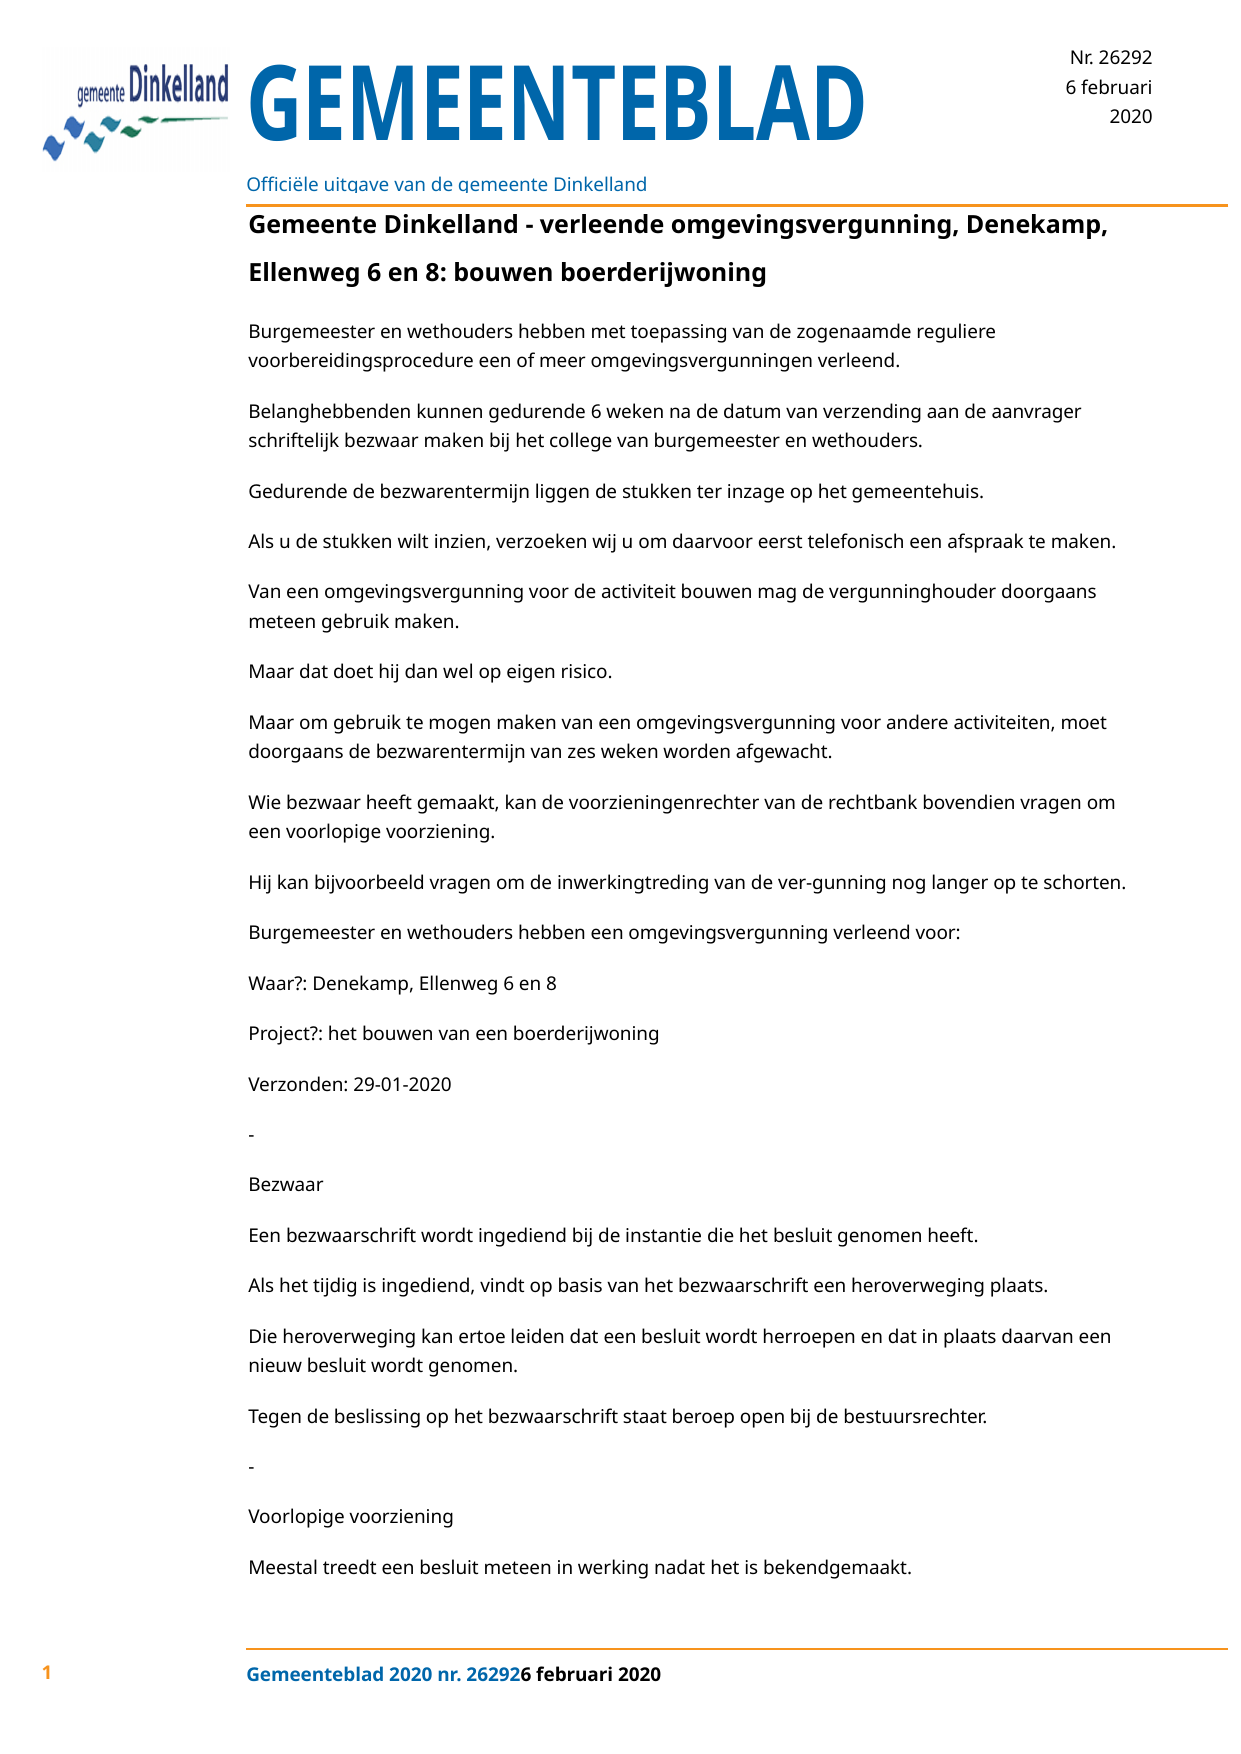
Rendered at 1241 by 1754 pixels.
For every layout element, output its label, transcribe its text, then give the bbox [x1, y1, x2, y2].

text Als u de stukken wilt inzien, verzoeken wij u om daarvoor eerst telefonisch een afspraak te maken. [248, 528, 1152, 554]
text - [248, 1121, 1152, 1147]
text Project?: het bouwen van een boerderijwoning [248, 1020, 1152, 1046]
text Wie bezwaar heeft gemaakt, kan de voorzieningenrechter van de rechtbank bovendien vragen om een voorlopige voorziening. [248, 789, 1152, 844]
text Gemeente Dinkelland - verleende omgevingsvergunning, Denekamp, Ellenweg 6 en 8: bouwen boerderijwoning [248, 207, 1152, 288]
picture [41, 47, 231, 172]
text Burgemeester en wethouders hebben een omgevingsvergunning verleend voor: [248, 919, 1152, 945]
text - [248, 1453, 1152, 1479]
text Als het tijdig is ingediend, vindt op basis van het bezwaarschrift een heroverweging plaats. [248, 1272, 1152, 1298]
text Maar dat doet hij dan wel op eigen risico. [248, 659, 1152, 684]
text Belanghebbenden kunnen gedurende 6 weken na de datum van verzending aan de aanvrager schriftelijk bezwaar maken bij het college van burgemeester en wethouders. [248, 398, 1152, 453]
text Meestal treedt een besluit meteen in werking nadat het is bekendgemaakt. [248, 1554, 1152, 1580]
text Een bezwaarschrift wordt ingediend bij de instantie die het besluit genomen heeft. [248, 1222, 1152, 1248]
text Verzonden: 29-01-2020 [248, 1071, 1152, 1097]
text Tegen de beslissing op het bezwaarschrift staat beroep open bij de bestuursrechter. [248, 1403, 1152, 1429]
text Burgemeester en wethouders hebben met toepassing van de zogenaamde reguliere voorbereidingsprocedure een of meer omgevingsvergunningen verleend. [248, 318, 1152, 373]
text Waar?: Denekamp, Ellenweg 6 en 8 [248, 970, 1152, 996]
text Hij kan bijvoorbeeld vragen om de inwerkingtreding van de ver-gunning nog langer op te schorten. [248, 869, 1152, 895]
text Maar om gebruik te mogen maken van een omgevingsvergunning voor andere activiteiten, moet doorgaans de bezwarentermijn van zes weken worden afgewacht. [248, 709, 1152, 764]
text Die heroverweging kan ertoe leiden dat een besluit wordt herroepen en dat in plaats daarvan een nieuw besluit wordt genomen. [248, 1323, 1152, 1378]
text Gedurende de bezwarentermijn liggen de stukken ter inzage op het gemeentehuis. [248, 478, 1152, 504]
text Van een omgevingsvergunning voor de activiteit bouwen mag de vergunninghouder doorgaans meteen gebruik maken. [248, 579, 1152, 634]
text Voorlopige voorziening [248, 1504, 1152, 1529]
text Bezwaar [248, 1172, 1152, 1197]
